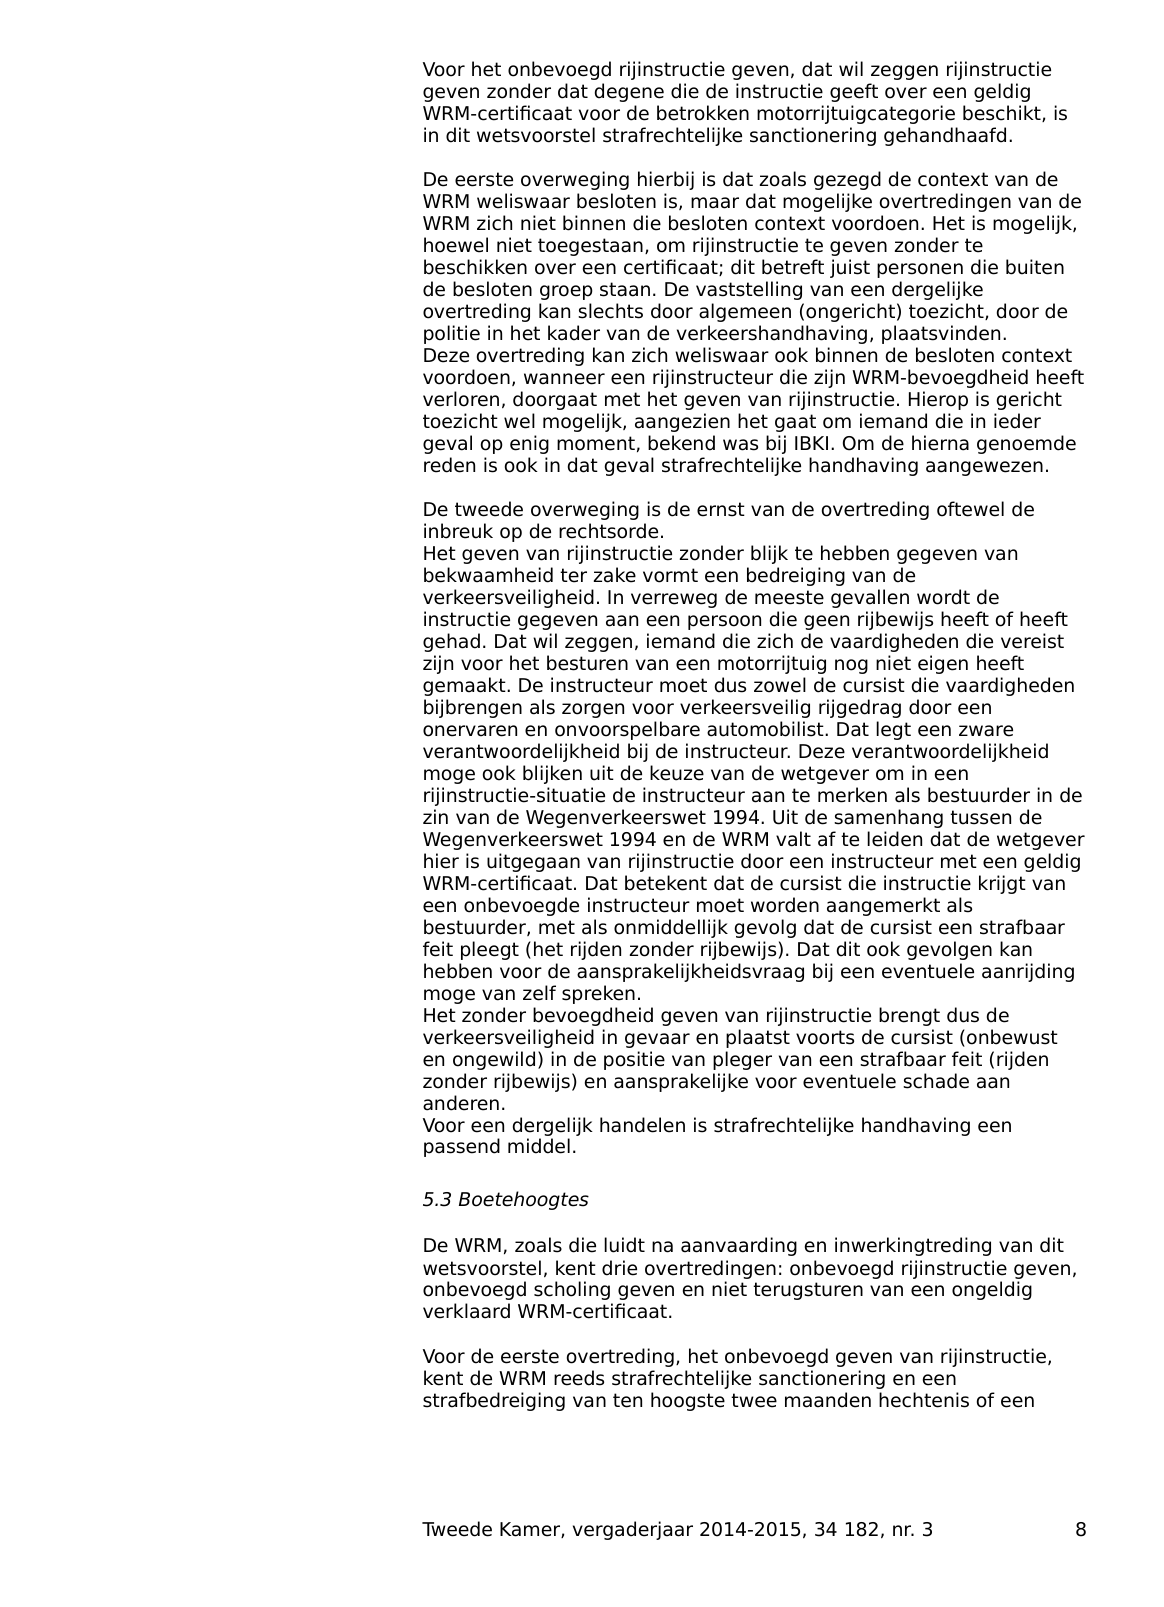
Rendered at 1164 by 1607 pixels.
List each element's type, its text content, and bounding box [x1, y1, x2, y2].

text Voor een dergelijk handelen is strafrechtelijke handhaving een passend middel. [422, 1114, 1087, 1158]
text Voor het onbevoegd rijinstructie geven, dat wil zeggen rijinstructie geven zonder dat degene die de instructie geeft over een geldig WRM-certificaat voor de betrokken motorrijtuigcategorie beschikt, is in dit wetsvoorstel strafrechtelijke sanctionering gehandhaafd. [422, 59, 1087, 147]
text Deze overtreding kan zich weliswaar ook binnen de besloten context voordoen, wanneer een rijinstructeur die zijn WRM-bevoegdheid heeft verloren, doorgaat met het geven van rijinstructie. Hierop is gericht toezicht wel mogelijk, aangezien het gaat om iemand die in ieder geval op enig moment, bekend was bij IBKI. Om de hierna genoemde reden is ook in dat geval strafrechtelijke handhaving aangewezen. [422, 345, 1087, 477]
text De eerste overweging hierbij is dat zoals gezegd de context van de WRM weliswaar besloten is, maar dat mogelijke overtredingen van de WRM zich niet binnen die besloten context voordoen. Het is mogelijk, hoewel niet toegestaan, om rijinstructie te geven zonder te beschikken over een certificaat; dit betreft juist personen die buiten de besloten groep staan. De vaststelling van een dergelijke overtreding kan slechts door algemeen (ongericht) toezicht, door de politie in het kader van de verkeershandhaving, plaatsvinden. [422, 169, 1087, 345]
text De WRM, zoals die luidt na aanvaarding en inwerkingtreding van dit wetsvoorstel, kent drie overtredingen: onbevoegd rijinstructie geven, onbevoegd scholing geven en niet terugsturen van een ongeldig verklaard WRM-certificaat. [422, 1235, 1087, 1323]
text Voor de eerste overtreding, het onbevoegd geven van rijinstructie, kent de WRM reeds strafrechtelijke sanctionering en een strafbedreiging van ten hoogste twee maanden hechtenis of een [422, 1346, 1087, 1411]
text Het geven van rijinstructie zonder blijk te hebben gegeven van bekwaamheid ter zake vormt een bedreiging van de verkeersveiligheid. In verreweg de meeste gevallen wordt de instructie gegeven aan een persoon die geen rijbewijs heeft of heeft gehad. Dat wil zeggen, iemand die zich de vaardigheden die vereist zijn voor het besturen van een motorrijtuig nog niet eigen heeft gemaakt. De instructeur moet dus zowel de cursist die vaardigheden bijbrengen als zorgen voor verkeersveilig rijgedrag door een onervaren en onvoorspelbare automobilist. Dat legt een zware verantwoordelijkheid bij de instructeur. Deze verantwoordelijkheid moge ook blijken uit de keuze van de wetgever om in een rijinstructie-situatie de instructeur aan te merken als bestuurder in de zin van de Wegenverkeerswet 1994. Uit de samenhang tussen de Wegenverkeerswet 1994 en de WRM valt af te leiden dat de wetgever hier is uitgegaan van rijinstructie door een instructeur met een geldig WRM-certificaat. Dat betekent dat de cursist die instructie krijgt van een onbevoegde instructeur moet worden aangemerkt als bestuurder, met als onmiddellijk gevolg dat de cursist een strafbaar feit pleegt (het rijden zonder rijbewijs). Dat dit ook gevolgen kan hebben voor de aansprakelijkheidsvraag bij een eventuele aanrijding moge van zelf spreken. [422, 543, 1087, 1004]
text De tweede overweging is de ernst van de overtreding oftewel de inbreuk op de rechtsorde. [422, 499, 1087, 543]
text Het zonder bevoegdheid geven van rijinstructie brengt dus de verkeersveiligheid in gevaar en plaatst voorts de cursist (onbewust en ongewild) in de positie van pleger van een strafbaar feit (rijden zonder rijbewijs) en aansprakelijke voor eventuele schade aan anderen. [422, 1004, 1087, 1114]
subtitle 5.3 Boetehoogtes [422, 1188, 1087, 1210]
